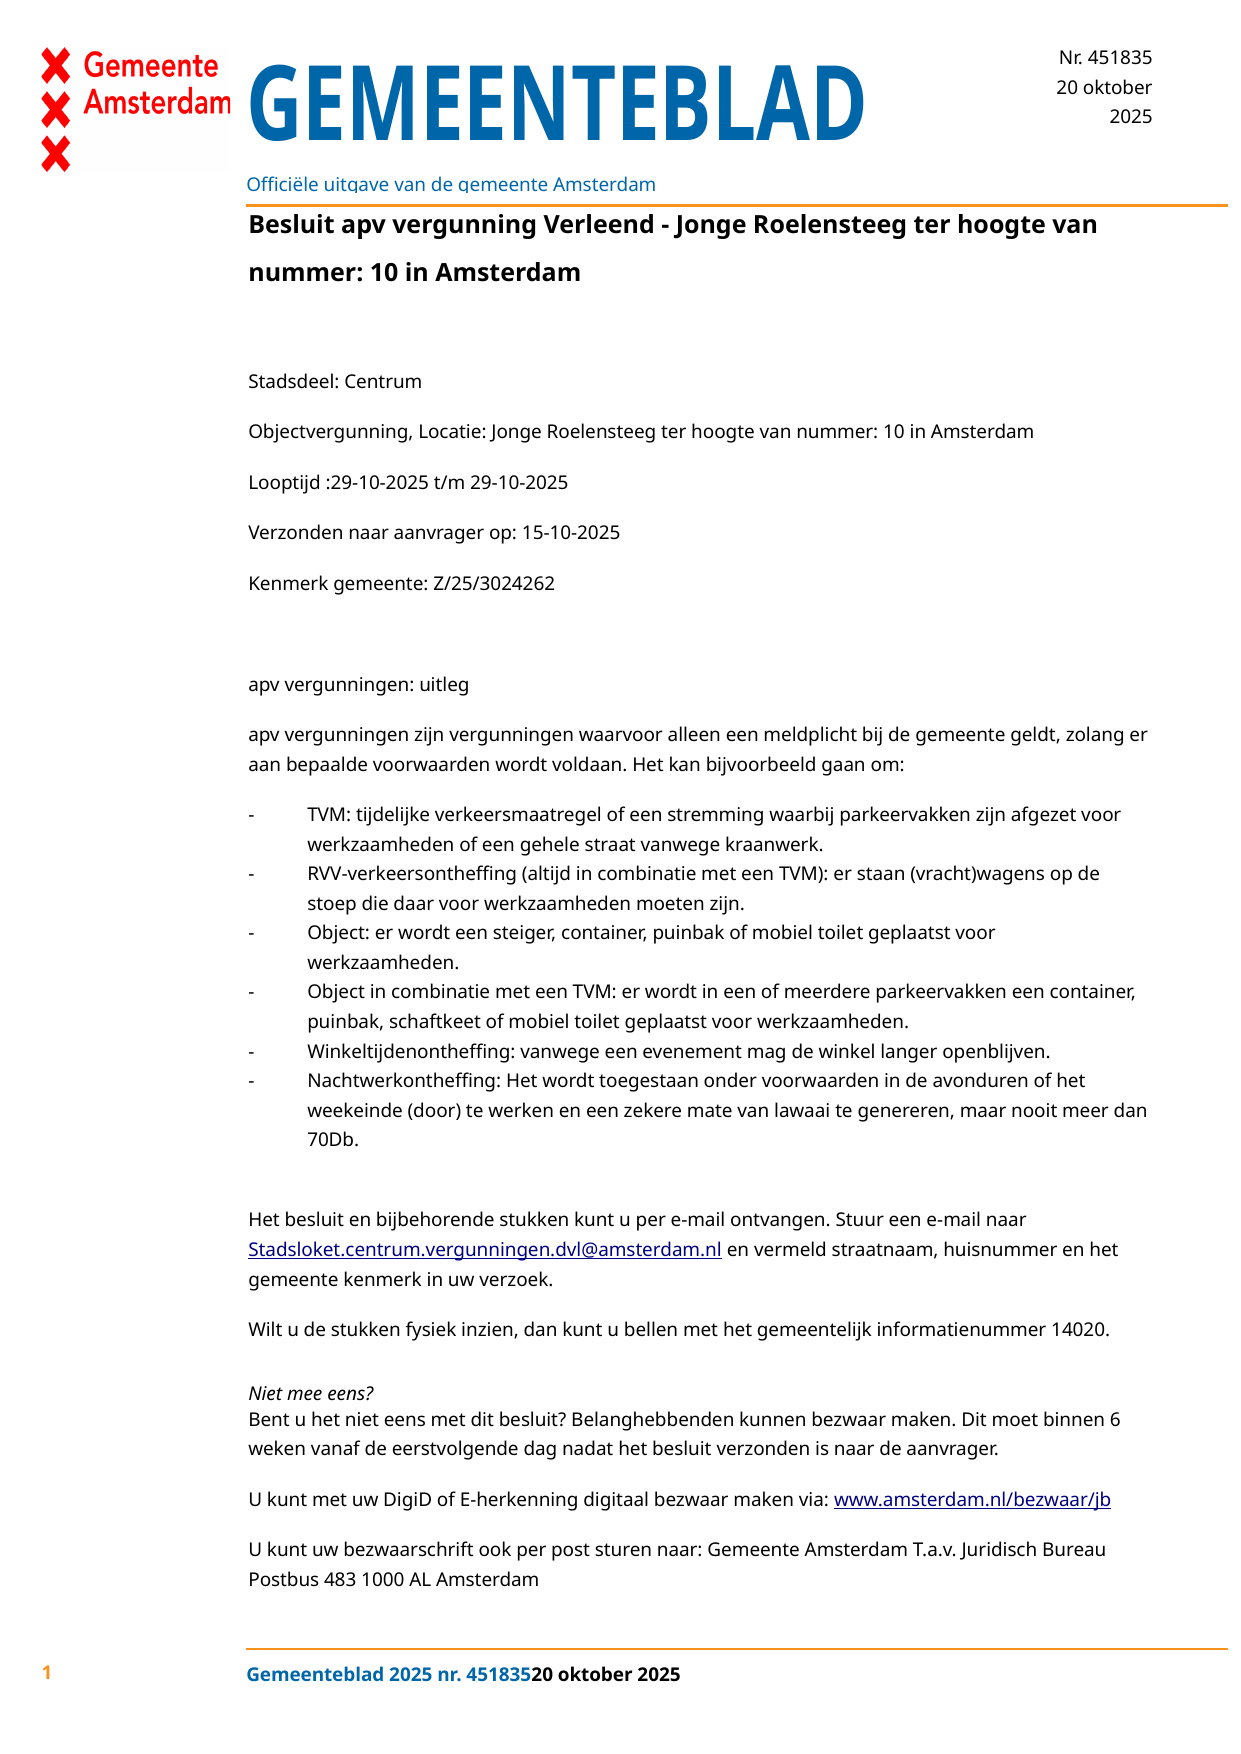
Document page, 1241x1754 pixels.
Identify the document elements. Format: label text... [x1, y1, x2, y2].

text Niet mee eens? [248, 1380, 1152, 1406]
text Looptijd :29-10-2025 t/m 29-10-2025 [248, 469, 1152, 495]
text Objectvergunning, Locatie: Jonge Roelensteeg ter hoogte van nummer: 10 in Amsterdam [248, 419, 1152, 444]
list Winkeltijdenontheffing: vanwege een evenement mag de winkel langer openblijven. [248, 1038, 1152, 1064]
text Verzonden naar aanvrager op: 15-10-2025 [248, 519, 1152, 545]
text apv vergunningen: uitleg [248, 671, 1152, 697]
list TVM: tijdelijke verkeersmaatregel of een stremming waarbij parkeervakken zijn afgezet voor werkzaamheden of een gehele straat vanwege kraanwerk. [248, 801, 1152, 857]
list Object in combinatie met een TVM: er wordt in een of meerdere parkeervakken een container, puinbak, schaftkeet of mobiel toilet geplaatst voor werkzaamheden. [248, 979, 1152, 1034]
text apv vergunningen zijn vergunningen waarvoor alleen een meldplicht bij de gemeente geldt, zolang er aan bepaalde voorwaarden wordt voldaan. Het kan bijvoorbeeld gaan om: [248, 721, 1152, 777]
list Nachtwerkontheffing: Het wordt toegestaan onder voorwaarden in de avonduren of het weekeinde (door) te werken en een zekere mate van lawaai te genereren, maar nooit meer dan 70Db. [248, 1067, 1152, 1152]
text U kunt uw bezwaarschrift ook per post sturen naar: Gemeente Amsterdam T.a.v. Juridisch Bureau Postbus 483 1000 AL Amsterdam [248, 1536, 1152, 1592]
text U kunt met uw DigiD of E-herkenning digitaal bezwaar maken via: www.amsterdam.nl/bezwaar/jb [248, 1486, 1152, 1512]
list Object: er wordt een steiger, container, puinbak of mobiel toilet geplaatst voor werkzaamheden. [248, 919, 1152, 975]
list RVV-verkeersontheffing (altijd in combinatie met een TVM): er staan (vracht)wagens op de stoep die daar voor werkzaamheden moeten zijn. [248, 860, 1152, 916]
text Kenmerk gemeente: Z/25/3024262 [248, 570, 1152, 596]
text Besluit apv vergunning Verleend - Jonge Roelensteeg ter hoogte van nummer: 10 in Amsterdam [248, 207, 1152, 288]
text Het besluit en bijbehorende stukken kunt u per e-mail ontvangen. Stuur een e-mail naar Stadsloket.centrum.vergunningen.dvl@amsterdam.nl en vermeld straatnaam, huisnummer en het gemeente kenmerk in uw verzoek. [248, 1207, 1152, 1292]
text Wilt u de stukken fysiek inzien, dan kunt u bellen met het gemeentelijk informatienummer 14020. [248, 1316, 1152, 1342]
text Stadsdeel: Centrum [248, 368, 1152, 394]
text Bent u het niet eens met dit besluit? Belanghebbenden kunnen bezwaar maken. Dit moet binnen 6 weken vanaf de eerstvolgende dag nadat het besluit verzonden is naar de aanvrager. [248, 1406, 1152, 1461]
picture [41, 47, 231, 172]
